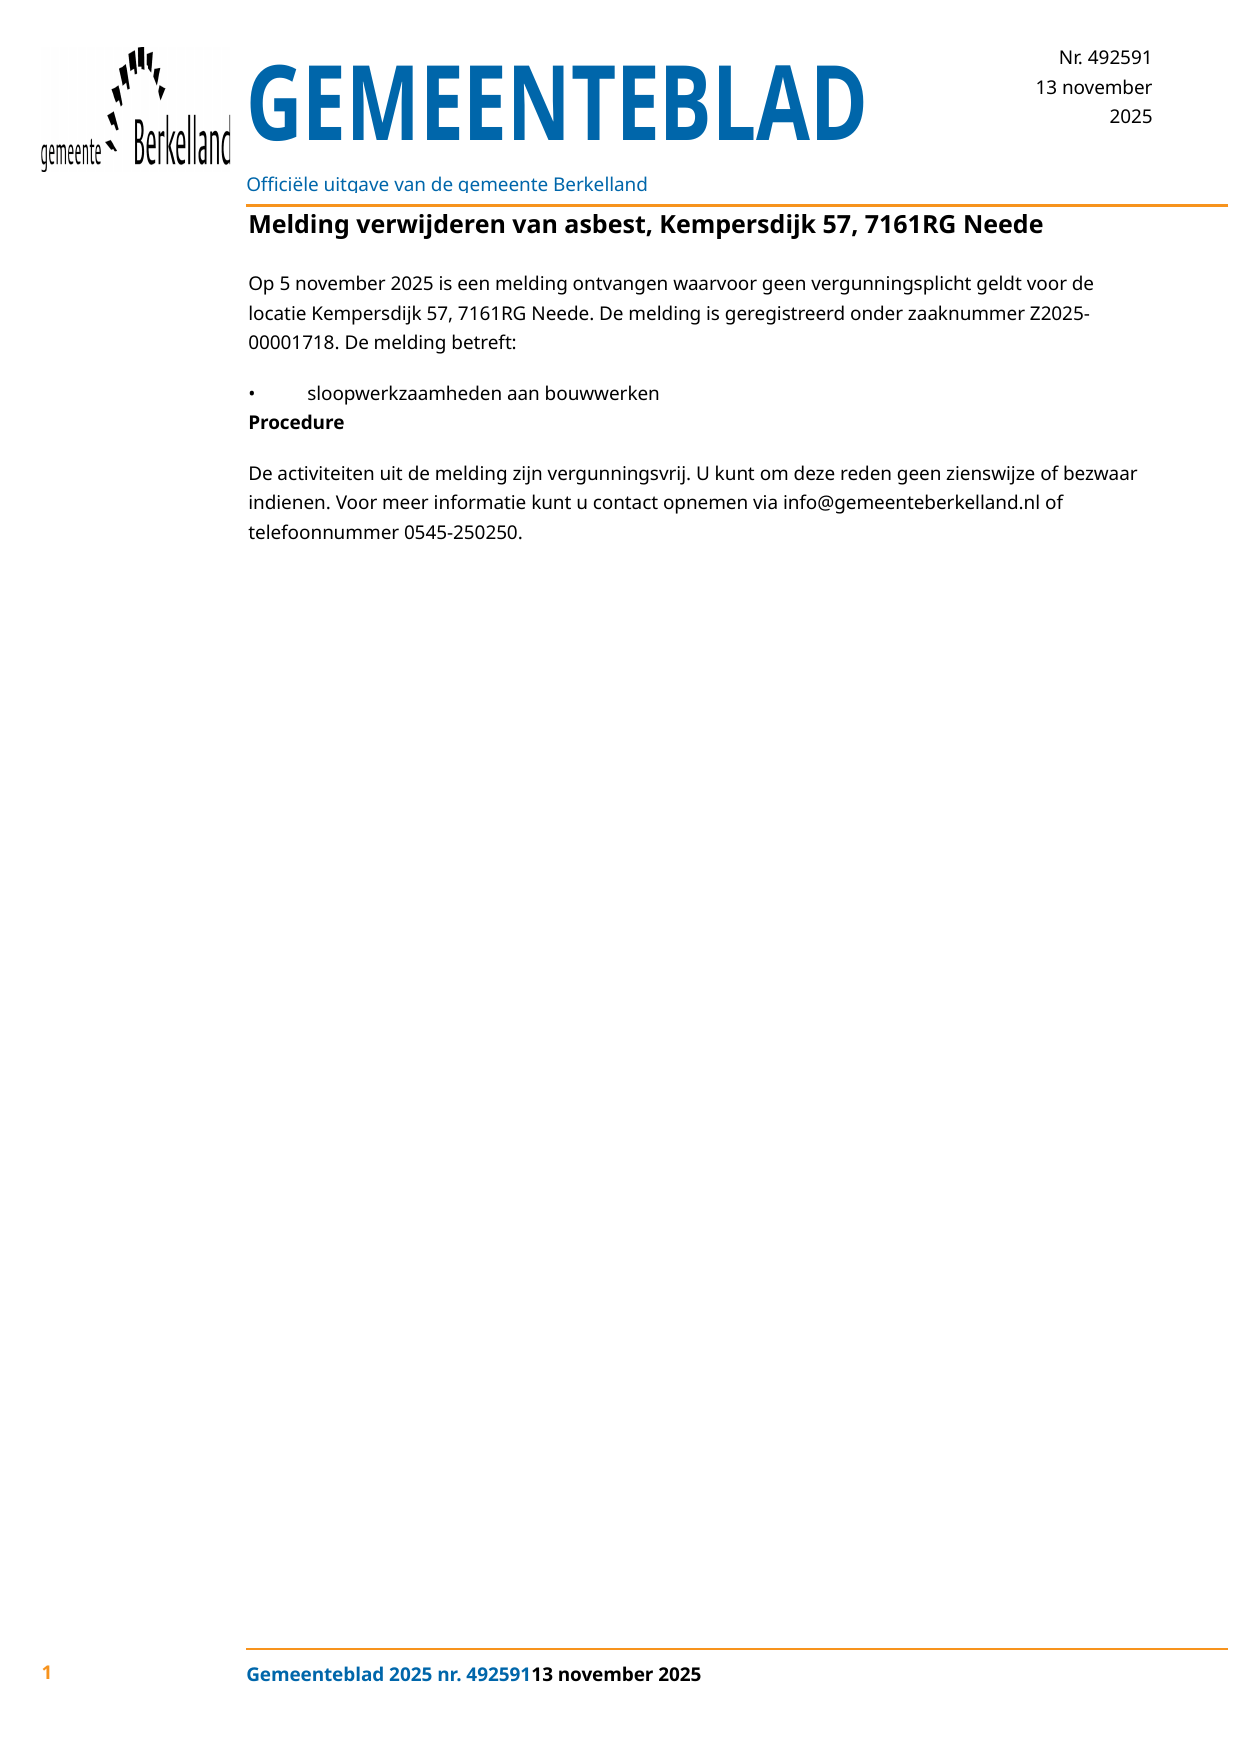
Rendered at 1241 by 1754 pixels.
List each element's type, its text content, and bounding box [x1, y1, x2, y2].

text Op 5 november 2025 is een melding ontvangen waarvoor geen vergunningsplicht geldt voor de locatie Kempersdijk 57, 7161RG Neede. De melding is geregistreerd onder zaaknummer Z2025-00001718. De melding betreft: [248, 270, 1152, 355]
text Procedure [248, 409, 1152, 435]
text De activiteiten uit de melding zijn vergunningsvrij. U kunt om deze reden geen zienswijze of bezwaar indienen. Voor meer informatie kunt u contact opnemen via info@gemeenteberkelland.nl of telefoonnummer 0545-250250. [248, 460, 1152, 545]
text Melding verwijderen van asbest, Kempersdijk 57, 7161RG Neede [248, 207, 1152, 241]
picture [41, 47, 231, 172]
list sloopwerkzaamheden aan bouwwerken [248, 380, 1152, 406]
